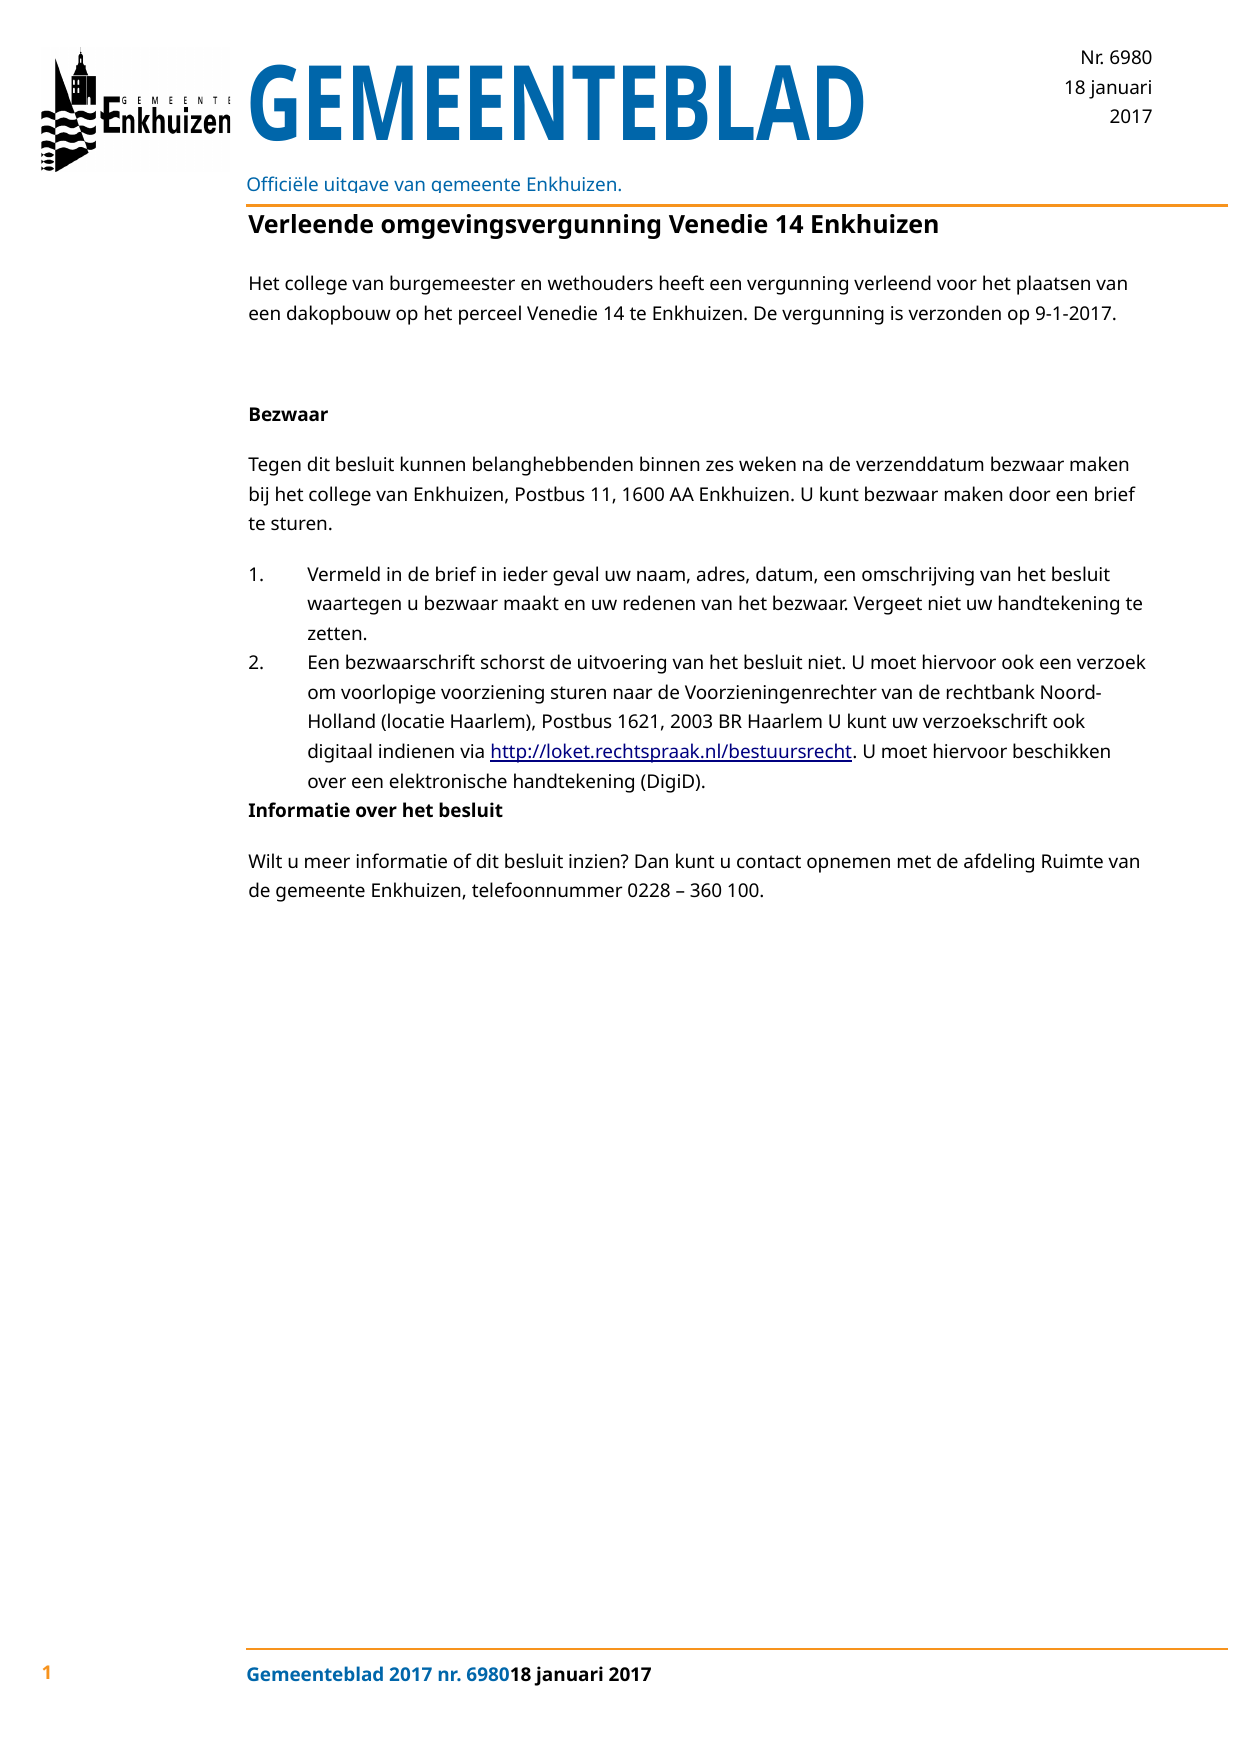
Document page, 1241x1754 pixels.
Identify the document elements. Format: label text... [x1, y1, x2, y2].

list Vermeld in de brief in ieder geval uw naam, adres, datum, een omschrijving van het besluit waartegen u bezwaar maakt en uw redenen van het bezwaar. Vergeet niet uw handtekening te zetten. [248, 561, 1152, 646]
list Een bezwaarschrift schorst de uitvoering van het besluit niet. U moet hiervoor ook een verzoek om voorlopige voorziening sturen naar de Voorzieningenrechter van de rechtbank Noord-Holland (locatie Haarlem), Postbus 1621, 2003 BR Haarlem U kunt uw verzoekschrift ook digitaal indienen via http://loket.rechtspraak.nl/bestuursrecht. U moet hiervoor beschikken over een elektronische handtekening (DigiD). [248, 649, 1152, 793]
text Tegen dit besluit kunnen belanghebbenden binnen zes weken na de verzenddatum bezwaar maken bij het college van Enkhuizen, Postbus 11, 1600 AA Enkhuizen. U kunt bezwaar maken door een brief te sturen. [248, 451, 1152, 536]
text Wilt u meer informatie of dit besluit inzien? Dan kunt u contact opnemen met de afdeling Ruimte van de gemeente Enkhuizen, telefoonnummer 0228 – 360 100. [248, 848, 1152, 903]
text Het college van burgemeester en wethouders heeft een vergunning verleend voor het plaatsen van een dakopbouw op het perceel Venedie 14 te Enkhuizen. De vergunning is verzonden op 9-1-2017. [248, 270, 1152, 326]
text Verleende omgevingsvergunning Venedie 14 Enkhuizen [248, 207, 1152, 241]
text Bezwaar [248, 401, 1152, 426]
picture [41, 47, 231, 172]
text Informatie over het besluit [248, 797, 1152, 823]
